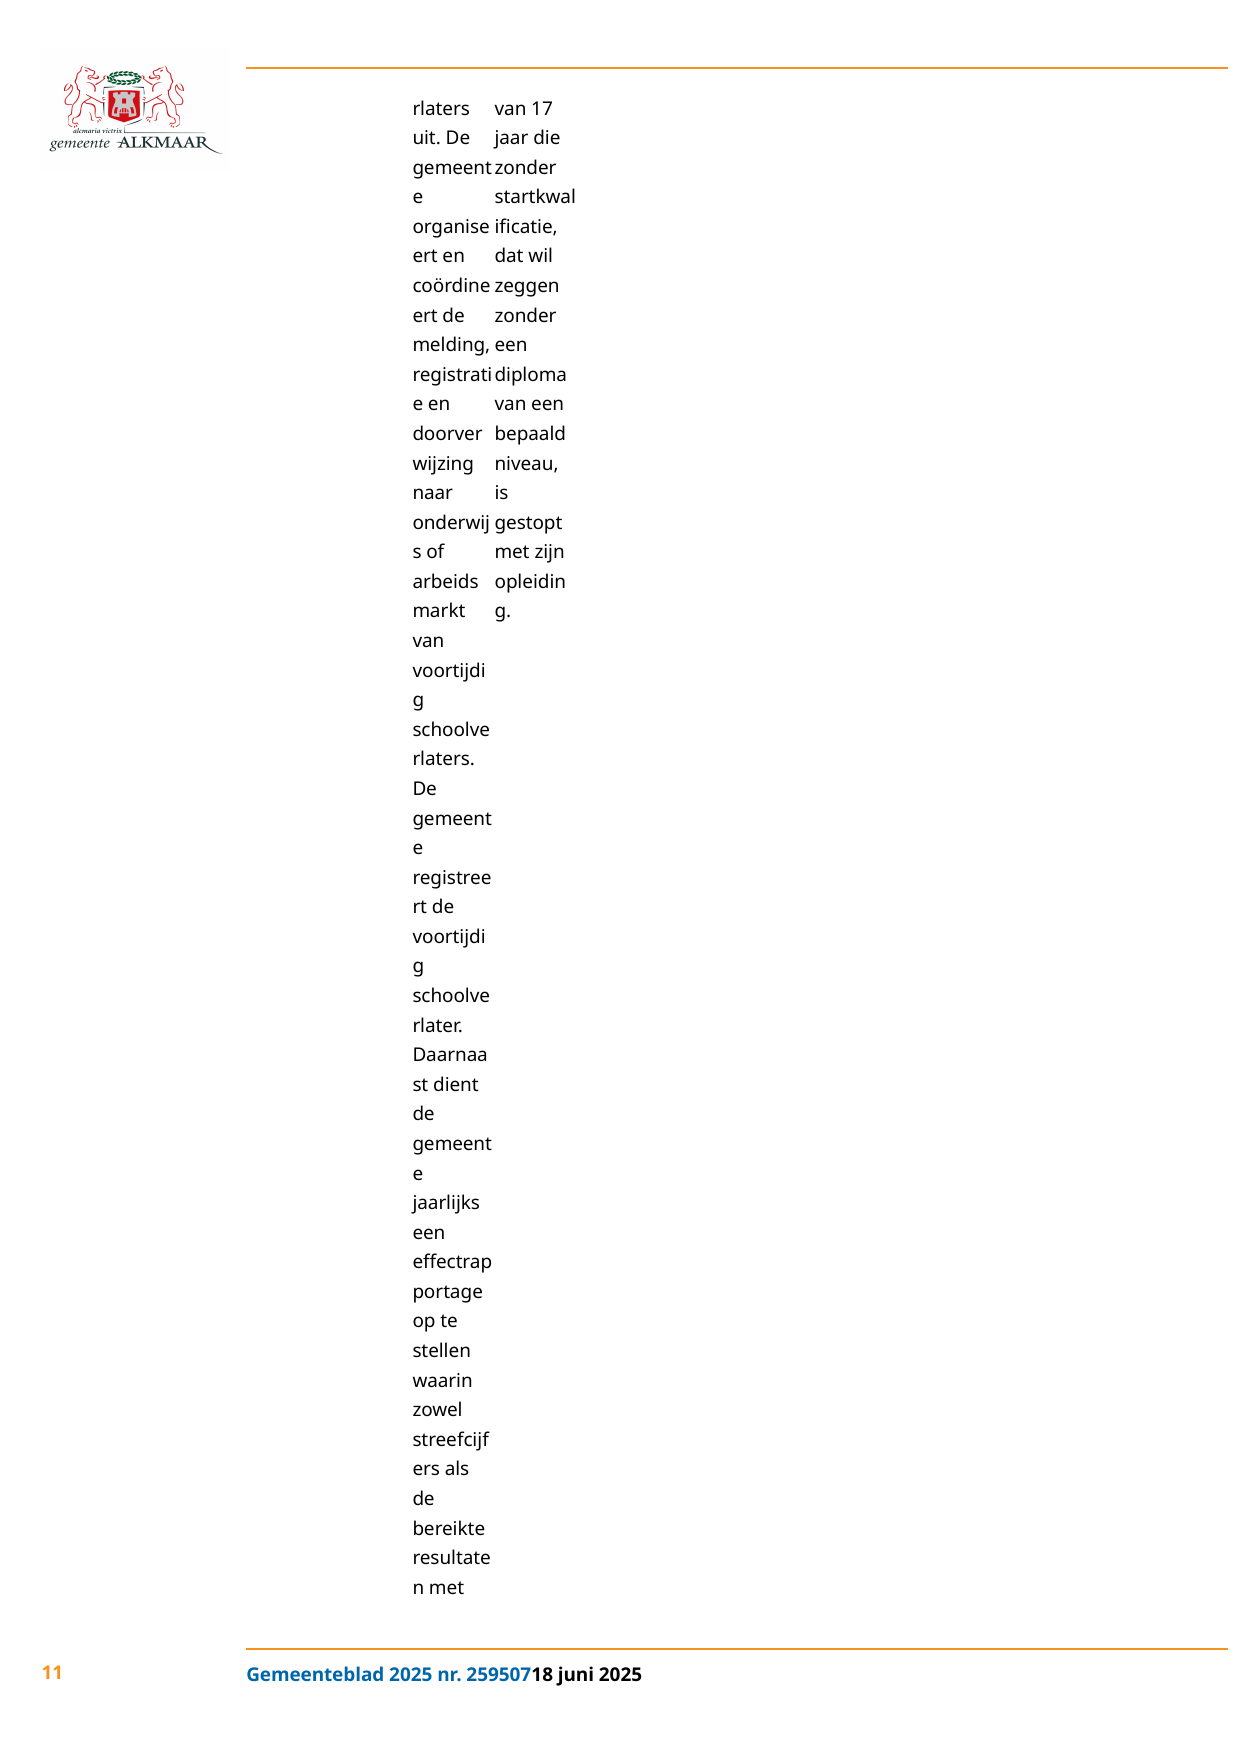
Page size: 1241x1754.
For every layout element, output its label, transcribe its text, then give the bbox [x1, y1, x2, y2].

table_cell [659, 95, 741, 1600]
table_cell [330, 95, 412, 1600]
table_cell [987, 95, 1069, 1600]
table_cell [741, 95, 823, 1600]
table_cell [1069, 95, 1152, 1600]
table_cell [905, 95, 987, 1600]
table_cell [577, 95, 659, 1600]
table_cell [248, 95, 330, 1600]
table_cell [823, 95, 905, 1600]
table_cell van 17 jaar die zonder startkwalificatie, dat wil zeggen zonder een diploma van een bepaald niveau, is gestopt met zijn opleiding. [494, 95, 577, 1600]
table_cell rlaters uit. De gemeente organiseert en coördineert de melding, registratie en doorverwijzing naar onderwijs of arbeidsmarkt van voortijdig schoolverlaters. De gemeente registreert de voortijdig schoolverlater. Daarnaast dient de gemeente jaarlijks een effectrapportage op te stellen waarin zowel streefcijfers als de bereikte resultaten met [412, 95, 494, 1600]
picture [41, 47, 231, 172]
